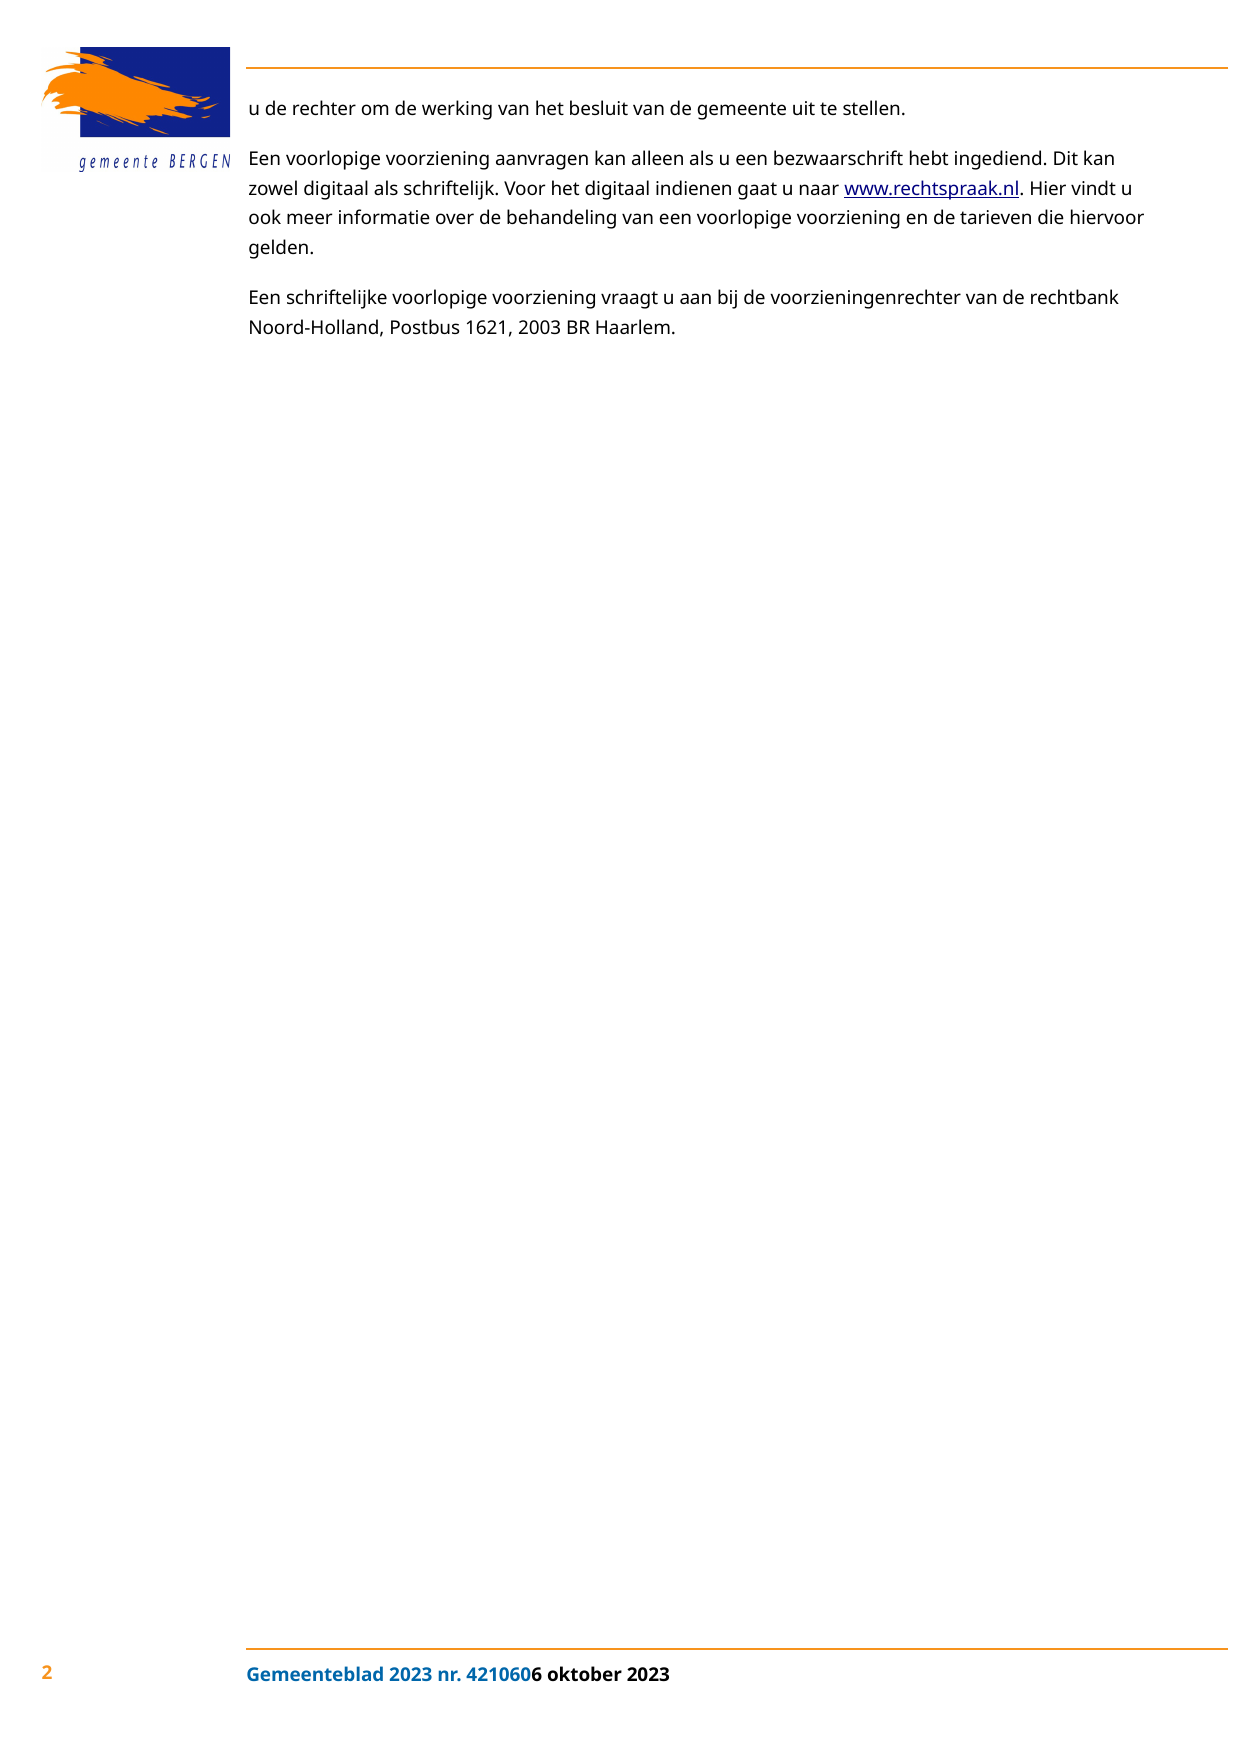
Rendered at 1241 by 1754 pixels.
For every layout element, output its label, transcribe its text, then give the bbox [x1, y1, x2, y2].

picture [41, 47, 231, 172]
text Een voorlopige voorziening aanvragen kan alleen als u een bezwaarschrift hebt ingediend. Dit kan zowel digitaal als schriftelijk. Voor het digitaal indienen gaat u naar www.rechtspraak.nl. Hier vindt u ook meer informatie over de behandeling van een voorlopige voorziening en de tarieven die hiervoor gelden. [248, 145, 1152, 260]
text Een schriftelijke voorlopige voorziening vraagt u aan bij de voorzieningenrechter van de rechtbank Noord-Holland, Postbus 1621, 2003 BR Haarlem. [248, 284, 1152, 340]
text u de rechter om de werking van het besluit van de gemeente uit te stellen. [248, 95, 1152, 121]
